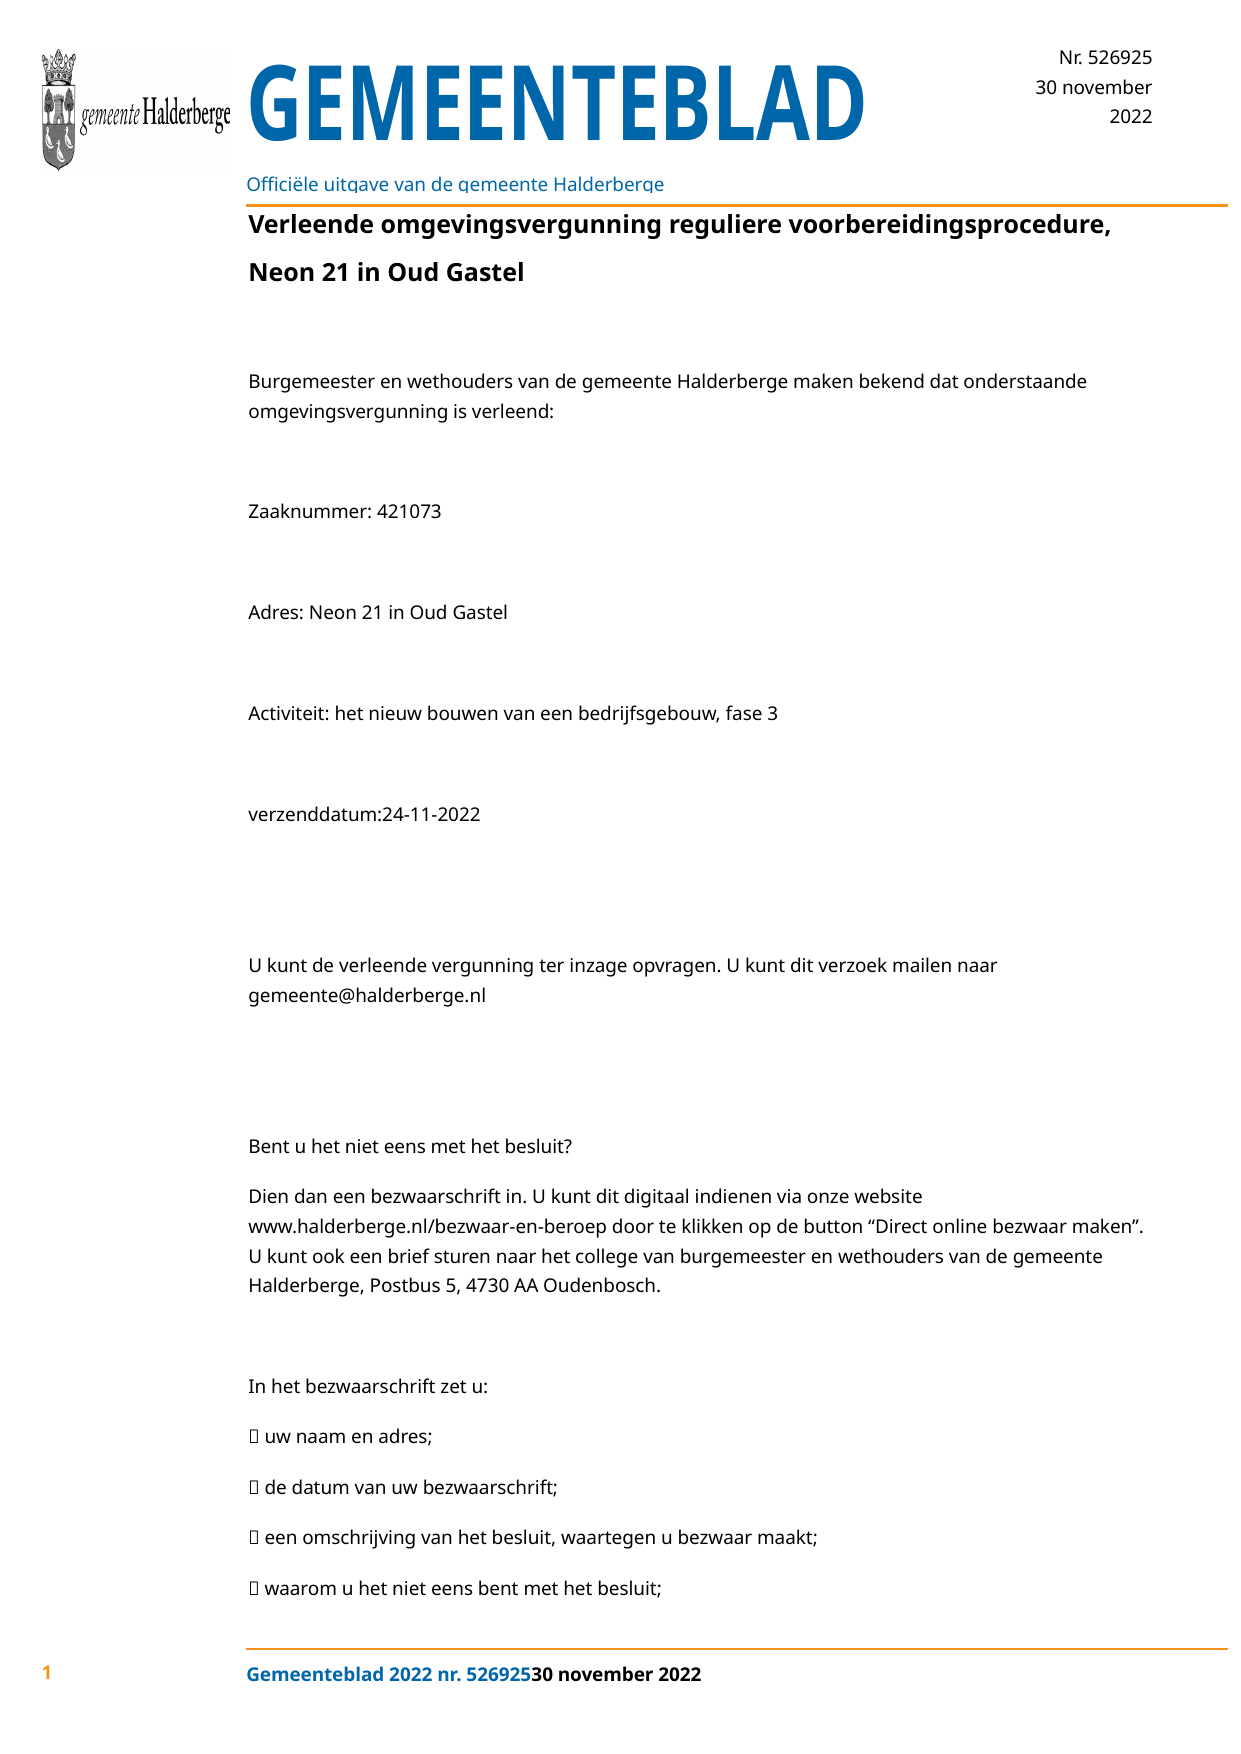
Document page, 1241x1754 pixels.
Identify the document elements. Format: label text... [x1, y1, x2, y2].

text  uw naam en adres; [248, 1424, 1152, 1449]
text Burgemeester en wethouders van de gemeente Halderberge maken bekend dat onderstaande omgevingsvergunning is verleend: [248, 368, 1152, 424]
text  de datum van uw bezwaarschrift; [248, 1474, 1152, 1500]
text Dien dan een bezwaarschrift in. U kunt dit digitaal indienen via onze website www.halderberge.nl/bezwaar-en-beroep door te klikken op de button “Direct online bezwaar maken”. U kunt ook een brief sturen naar het college van burgemeester en wethouders van de gemeente Halderberge, Postbus 5, 4730 AA Oudenbosch. [248, 1184, 1152, 1298]
text U kunt de verleende vergunning ter inzage opvragen. U kunt dit verzoek mailen naar gemeente@halderberge.nl [248, 952, 1152, 1008]
text Adres: Neon 21 in Oud Gastel [248, 599, 1152, 625]
text Activiteit: het nieuw bouwen van een bedrijfsgebouw, fase 3 [248, 700, 1152, 726]
text  een omschrijving van het besluit, waartegen u bezwaar maakt; [248, 1524, 1152, 1550]
text Verleende omgevingsvergunning reguliere voorbereidingsprocedure, Neon 21 in Oud Gastel [248, 207, 1152, 288]
picture [41, 47, 231, 172]
text Bent u het niet eens met het besluit? [248, 1133, 1152, 1159]
text  waarom u het niet eens bent met het besluit; [248, 1575, 1152, 1601]
text In het bezwaarschrift zet u: [248, 1373, 1152, 1399]
text verzenddatum:24-11-2022 [248, 801, 1152, 827]
text Zaaknummer: 421073 [248, 499, 1152, 524]
